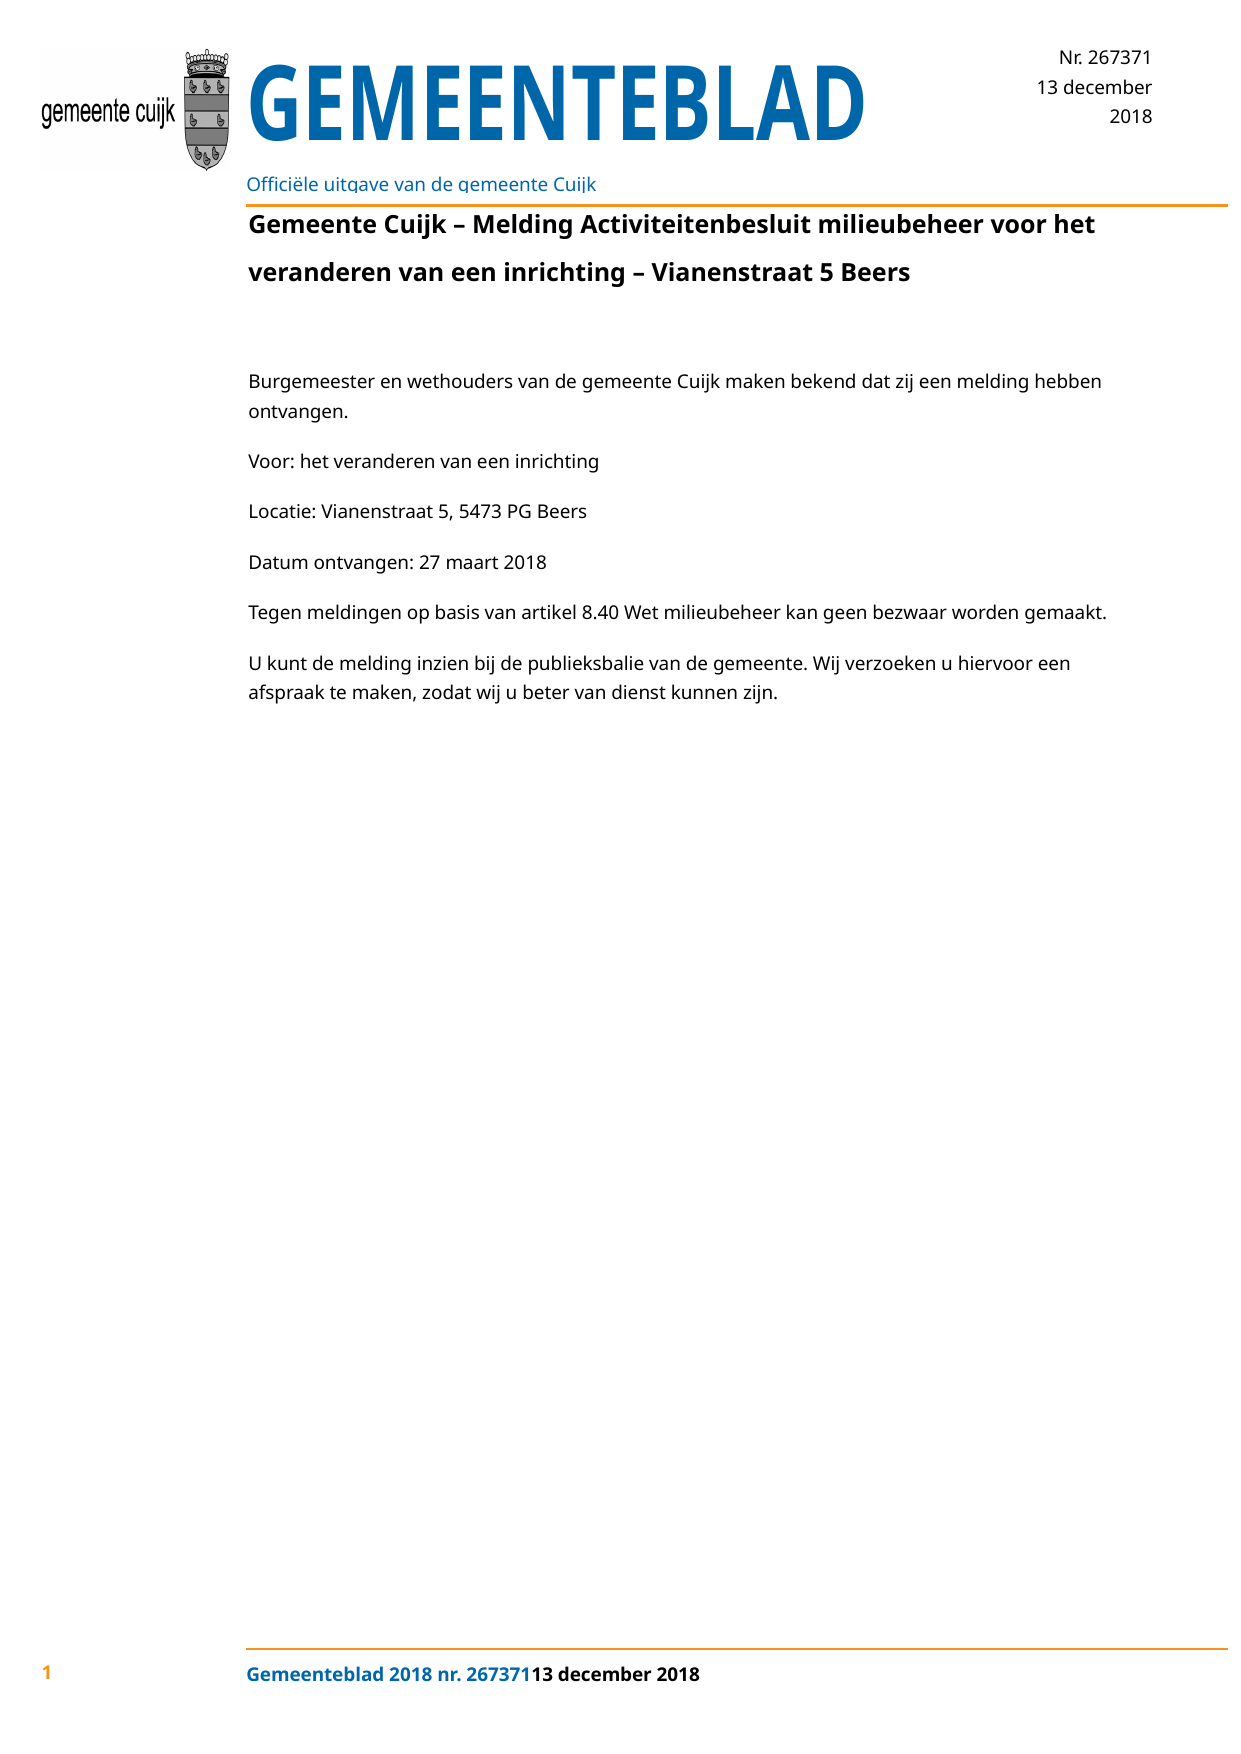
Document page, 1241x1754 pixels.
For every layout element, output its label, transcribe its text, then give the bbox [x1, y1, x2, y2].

text Tegen meldingen op basis van artikel 8.40 Wet milieubeheer kan geen bezwaar worden gemaakt. [248, 599, 1152, 625]
text U kunt de melding inzien bij de publieksbalie van de gemeente. Wij verzoeken u hiervoor een afspraak te maken, zodat wij u beter van dienst kunnen zijn. [248, 650, 1152, 705]
text Voor: het veranderen van een inrichting [248, 448, 1152, 474]
text Gemeente Cuijk – Melding Activiteitenbesluit milieubeheer voor het veranderen van een inrichting – Vianenstraat 5 Beers [248, 207, 1152, 288]
picture [41, 47, 231, 172]
text Burgemeester en wethouders van de gemeente Cuijk maken bekend dat zij een melding hebben ontvangen. [248, 368, 1152, 424]
text Locatie: Vianenstraat 5, 5473 PG Beers [248, 499, 1152, 524]
text Datum ontvangen: 27 maart 2018 [248, 549, 1152, 575]
